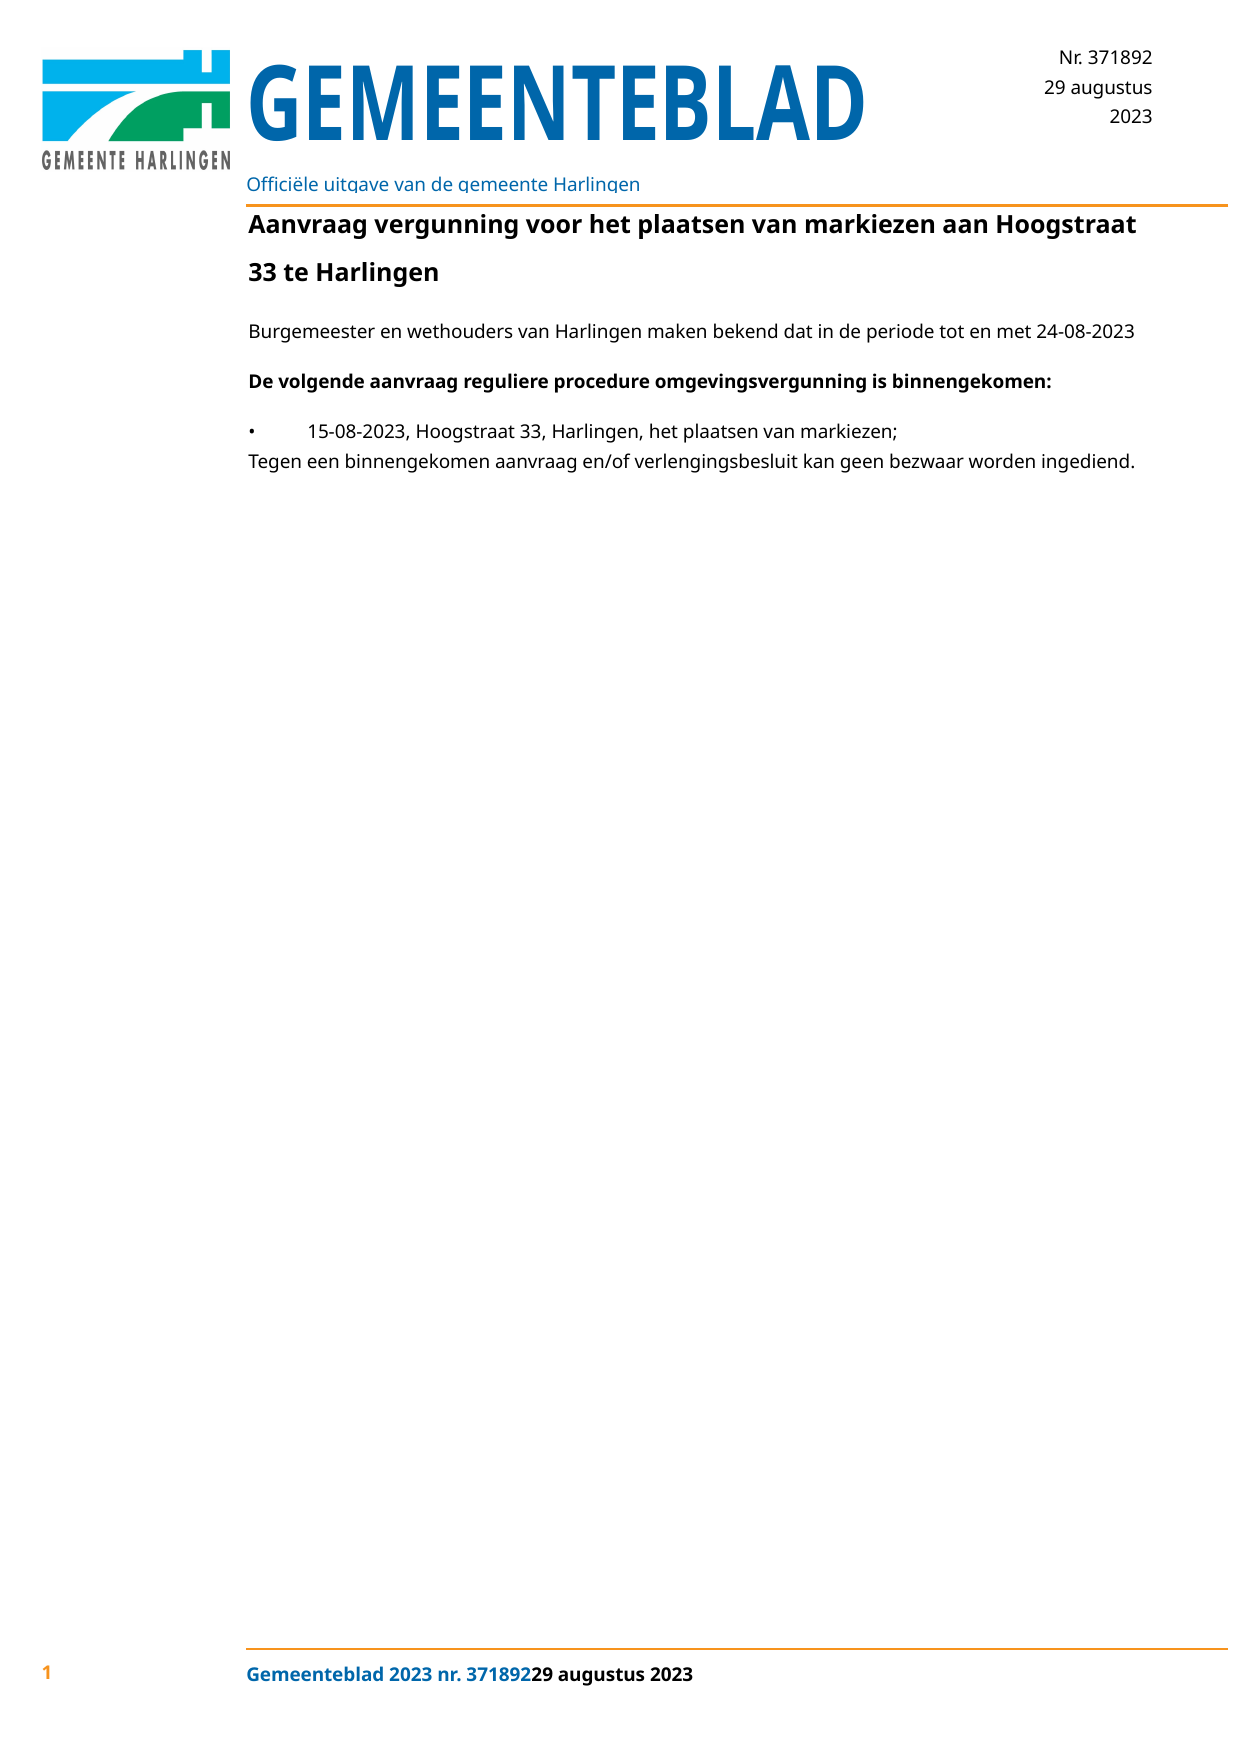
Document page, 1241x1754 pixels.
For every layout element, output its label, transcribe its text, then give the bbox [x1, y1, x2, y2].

text De volgende aanvraag reguliere procedure omgevingsvergunning is binnengekomen: [248, 368, 1152, 394]
text Aanvraag vergunning voor het plaatsen van markiezen aan Hoogstraat 33 te Harlingen [248, 207, 1152, 288]
list 15-08-2023, Hoogstraat 33, Harlingen, het plaatsen van markiezen; [248, 419, 1152, 444]
text Tegen een binnengekomen aanvraag en/of verlengingsbesluit kan geen bezwaar worden ingediend. [248, 448, 1152, 474]
picture [41, 47, 231, 172]
text Burgemeester en wethouders van Harlingen maken bekend dat in de periode tot en met 24-08-2023 [248, 318, 1152, 344]
